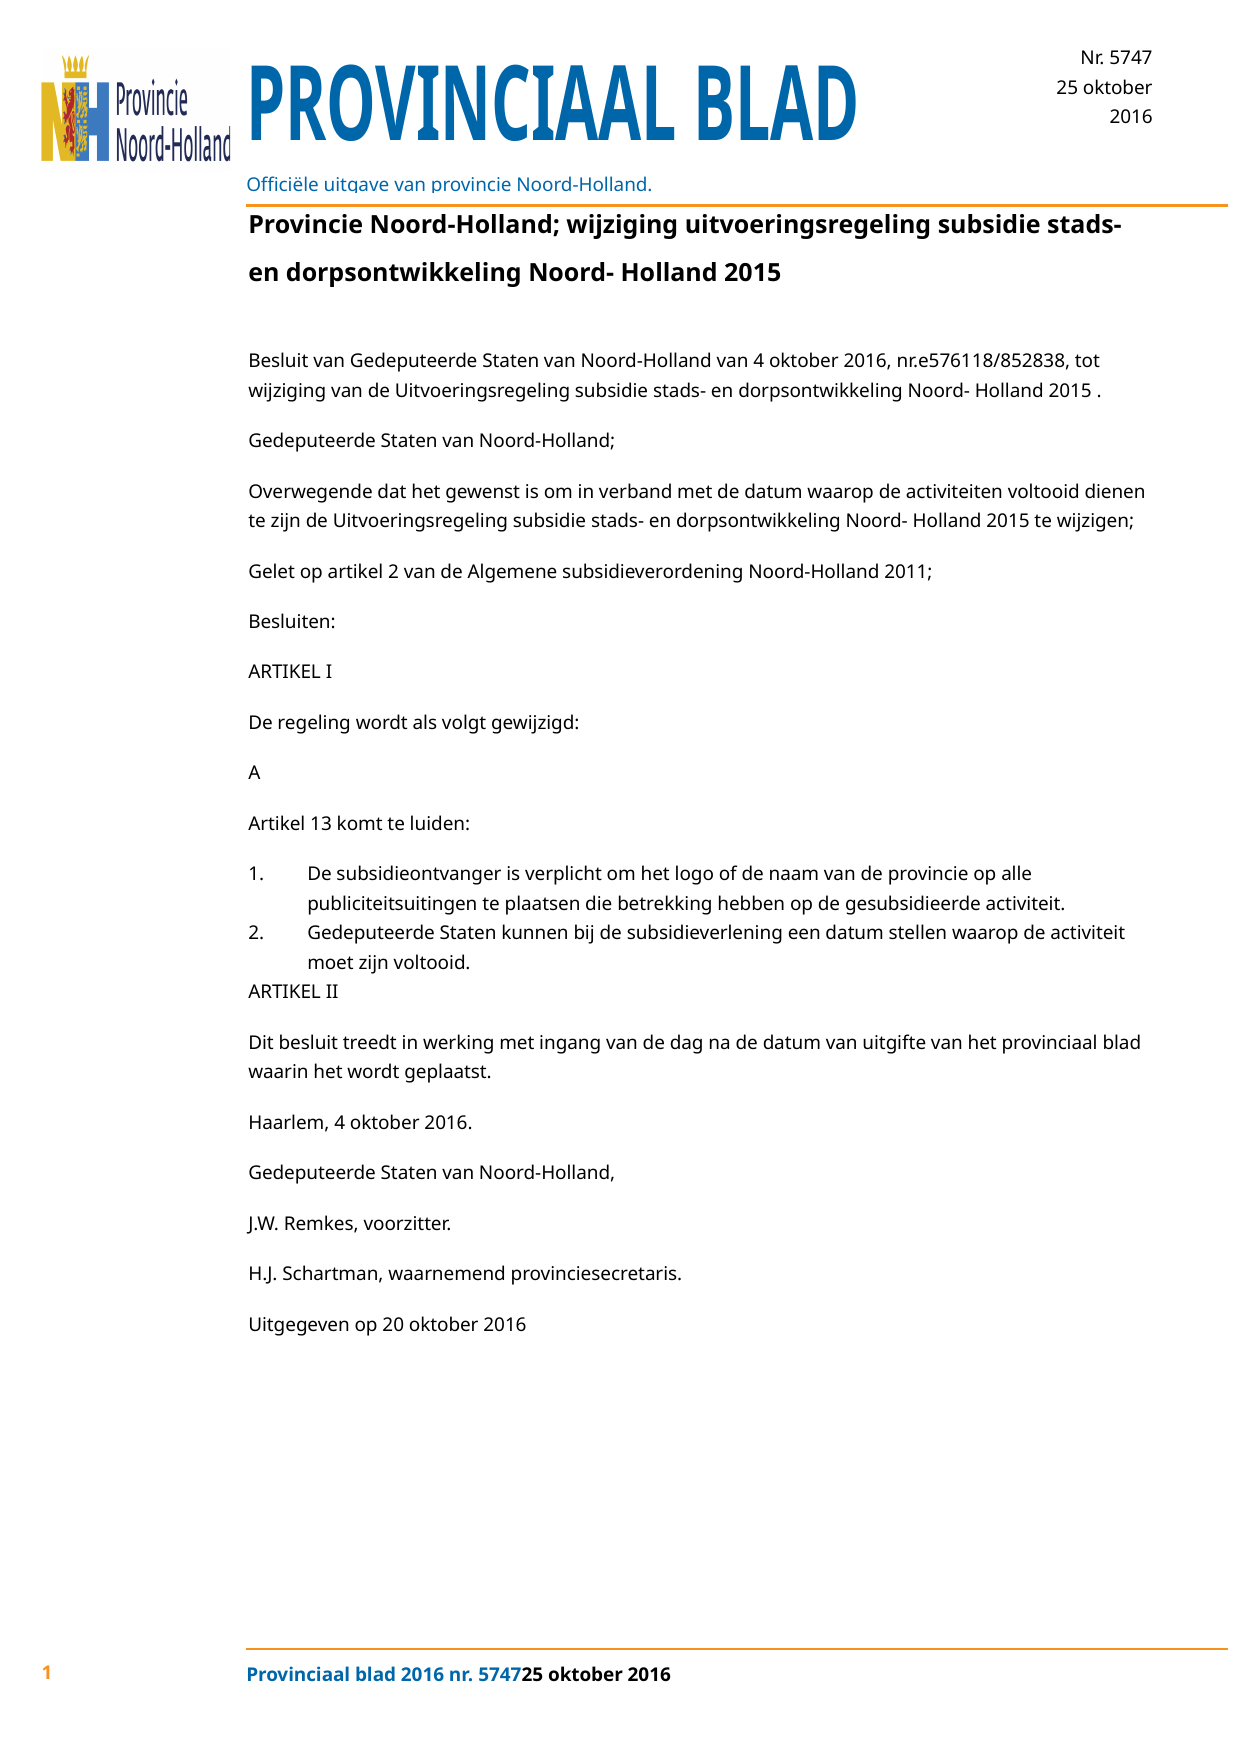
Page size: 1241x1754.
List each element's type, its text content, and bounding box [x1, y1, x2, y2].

text Uitgegeven op 20 oktober 2016 [248, 1311, 1152, 1337]
text ARTIKEL I [248, 659, 1152, 684]
text Gelet op artikel 2 van de Algemene subsidieverordening Noord-Holland 2011; [248, 558, 1152, 584]
text A [248, 759, 1152, 785]
list Gedeputeerde Staten kunnen bij de subsidieverlening een datum stellen waarop de activiteit moet zijn voltooid. [248, 919, 1152, 975]
text Artikel 13 komt te luiden: [248, 810, 1152, 836]
text Haarlem, 4 oktober 2016. [248, 1109, 1152, 1135]
list De subsidieontvanger is verplicht om het logo of de naam van de provincie op alle publiciteitsuitingen te plaatsen die betrekking hebben op de gesubsidieerde activiteit. [248, 860, 1152, 916]
text Besluiten: [248, 608, 1152, 634]
text Dit besluit treedt in werking met ingang van de dag na de datum van uitgifte van het provinciaal blad waarin het wordt geplaatst. [248, 1029, 1152, 1084]
text ARTIKEL II [248, 979, 1152, 1004]
text H.J. Schartman, waarnemend provinciesecretaris. [248, 1260, 1152, 1286]
text De regeling wordt als volgt gewijzigd: [248, 709, 1152, 735]
text Gedeputeerde Staten van Noord-Holland, [248, 1159, 1152, 1185]
picture [41, 47, 231, 172]
text Besluit van Gedeputeerde Staten van Noord-Holland van 4 oktober 2016, nr.e576118/852838, tot wijziging van de Uitvoeringsregeling subsidie stads- en dorpsontwikkeling Noord- Holland 2015 . [248, 347, 1152, 403]
text J.W. Remkes, voorzitter. [248, 1210, 1152, 1236]
text Overwegende dat het gewenst is om in verband met de datum waarop de activiteiten voltooid dienen te zijn de Uitvoeringsregeling subsidie stads- en dorpsontwikkeling Noord- Holland 2015 te wijzigen; [248, 478, 1152, 533]
text Provincie Noord-Holland; wijziging uitvoeringsregeling subsidie stads- en dorpsontwikkeling Noord- Holland 2015 [248, 207, 1152, 288]
text Gedeputeerde Staten van Noord-Holland; [248, 427, 1152, 453]
